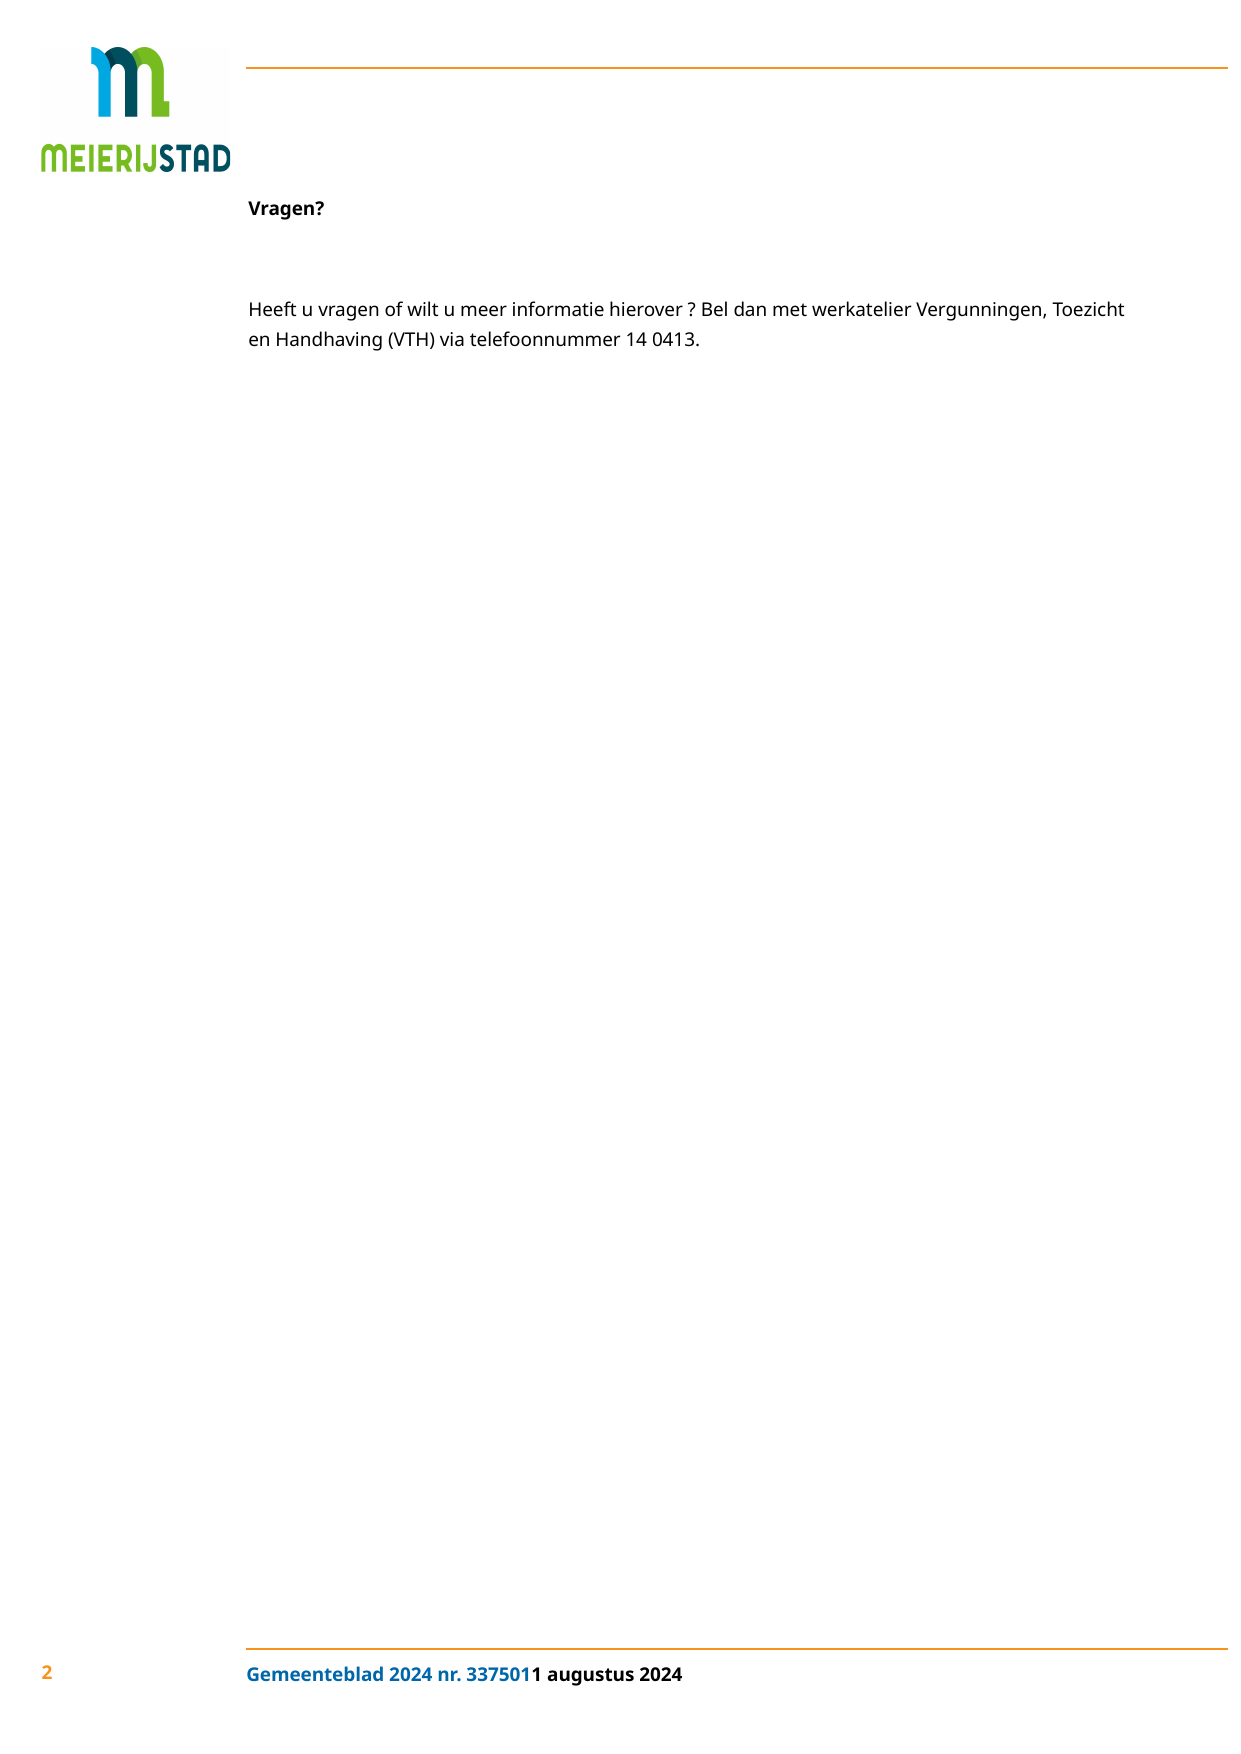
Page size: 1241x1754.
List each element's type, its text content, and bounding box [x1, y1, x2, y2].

text Heeft u vragen of wilt u meer informatie hierover ? Bel dan met werkatelier Vergunningen, Toezicht en Handhaving (VTH) via telefoonnummer 14 0413. [248, 296, 1152, 352]
text Vragen? [248, 196, 1152, 221]
picture [41, 47, 231, 172]
